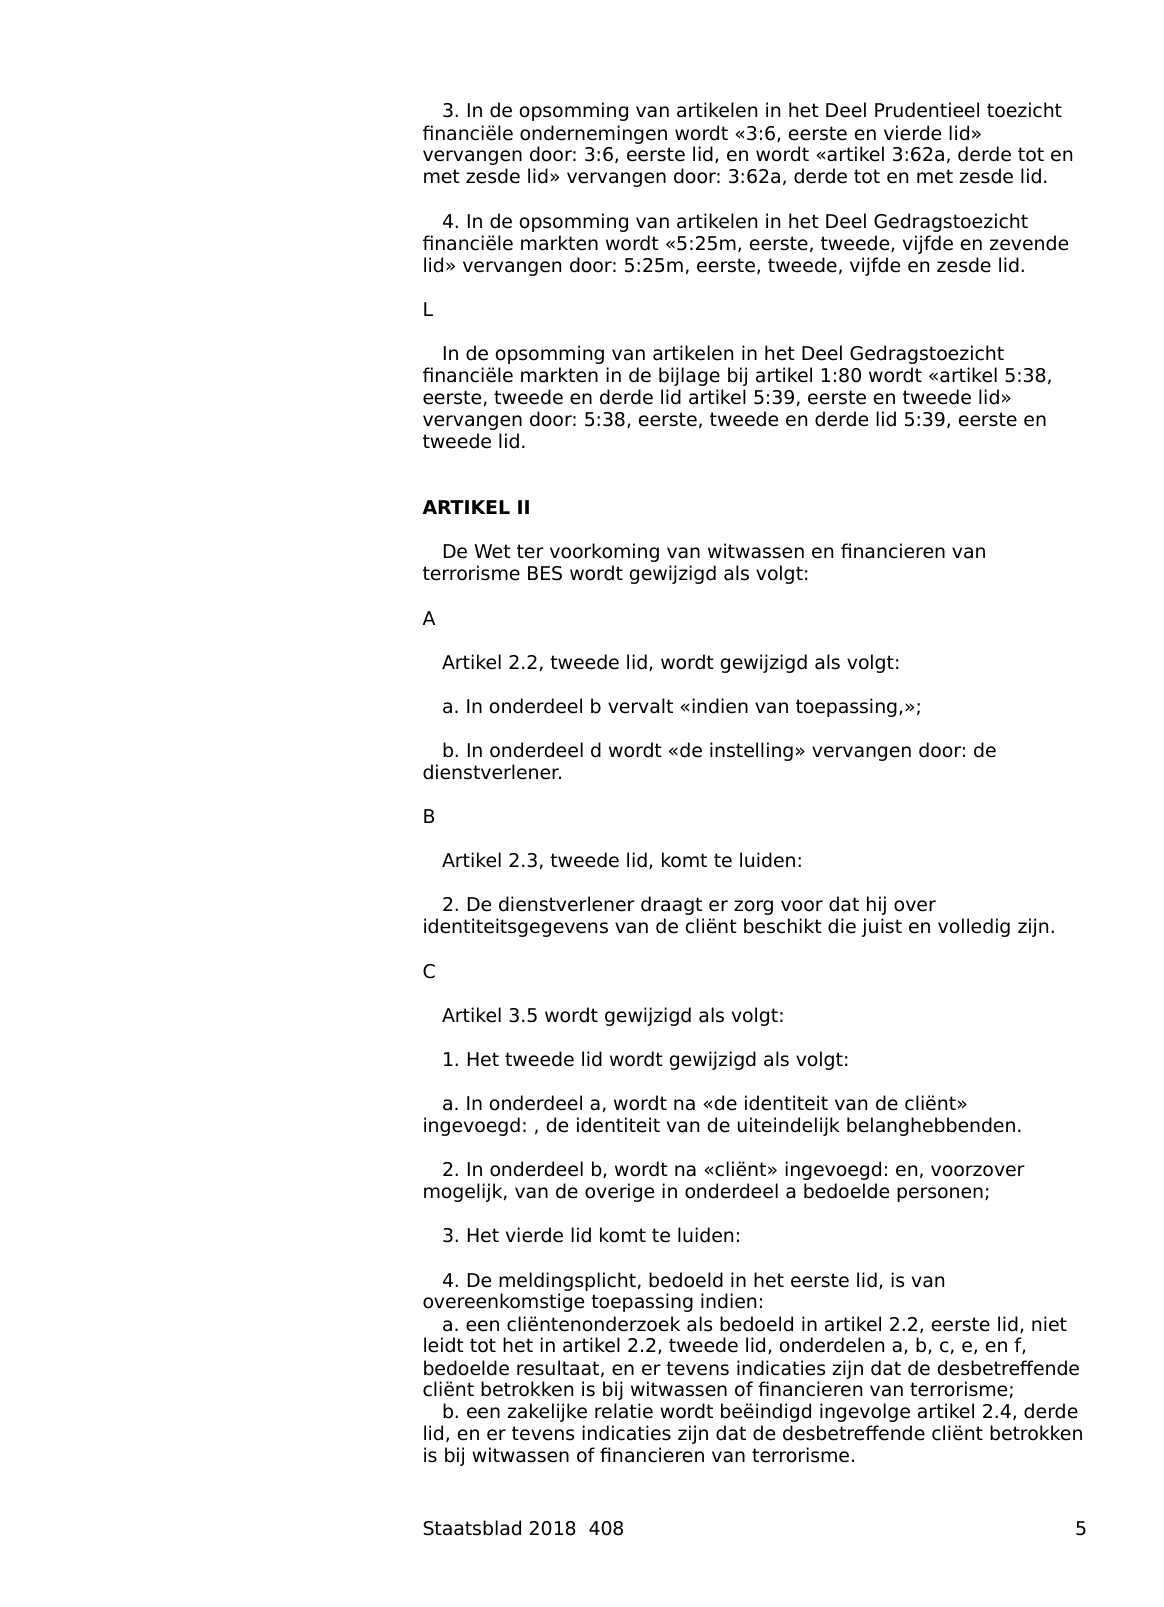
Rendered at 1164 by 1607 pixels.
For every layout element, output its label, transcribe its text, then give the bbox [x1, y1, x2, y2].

text 4. In de opsomming van artikelen in het Deel Gedragstoezicht financiële markten wordt «5:25m, eerste, tweede, vijfde en zevende lid» vervangen door: 5:25m, eerste, tweede, vijfde en zesde lid. [422, 211, 1087, 276]
text 3. Het vierde lid komt te luiden: [422, 1225, 1087, 1247]
text 1. Het tweede lid wordt gewijzigd als volgt: [422, 1049, 1087, 1071]
text Artikel 2.3, tweede lid, komt te luiden: [422, 850, 1087, 872]
text a. een cliëntenonderzoek als bedoeld in artikel 2.2, eerste lid, niet leidt tot het in artikel 2.2, tweede lid, onderdelen a, b, c, e, en f, bedoelde resultaat, en er tevens indicaties zijn dat de desbetreffende cliënt betrokken is bij witwassen of financieren van terrorisme; [422, 1313, 1087, 1401]
text b. een zakelijke relatie wordt beëindigd ingevolge artikel 2.4, derde lid, en er tevens indicaties zijn dat de desbetreffende cliënt betrokken is bij witwassen of financieren van terrorisme. [422, 1401, 1087, 1467]
text Artikel 2.2, tweede lid, wordt gewijzigd als volgt: [422, 652, 1087, 673]
text Artikel 3.5 wordt gewijzigd als volgt: [422, 1005, 1087, 1027]
text a. In onderdeel a, wordt na «de identiteit van de cliënt» ingevoegd: , de identiteit van de uiteindelijk belanghebbenden. [422, 1093, 1087, 1137]
text a. In onderdeel b vervalt «indien van toepassing,»; [422, 696, 1087, 718]
text In de opsomming van artikelen in het Deel Gedragstoezicht financiële markten in de bijlage bij artikel 1:80 wordt «artikel 5:38, eerste, tweede en derde lid artikel 5:39, eerste en tweede lid» vervangen door: 5:38, eerste, tweede en derde lid 5:39, eerste en tweede lid. [422, 343, 1087, 453]
text 2. De dienstverlener draagt er zorg voor dat hij over identiteitsgegevens van de cliënt beschikt die juist en volledig zijn. [422, 894, 1087, 938]
text b. In onderdeel d wordt «de instelling» vervangen door: de dienstverlener. [422, 740, 1087, 784]
text C [422, 961, 1087, 982]
text 2. In onderdeel b, wordt na «cliënt» ingevoegd: en, voorzover mogelijk, van de overige in onderdeel a bedoelde personen; [422, 1159, 1087, 1203]
text 4. De meldingsplicht, bedoeld in het eerste lid, is van overeenkomstige toepassing indien: [422, 1269, 1087, 1313]
subtitle ARTIKEL II [422, 497, 1087, 519]
text B [422, 806, 1087, 828]
text A [422, 607, 1087, 629]
text 3. In de opsomming van artikelen in het Deel Prudentieel toezicht financiële ondernemingen wordt «3:6, eerste en vierde lid» vervangen door: 3:6, eerste lid, en wordt «artikel 3:62a, derde tot en met zesde lid» vervangen door: 3:62a, derde tot en met zesde lid. [422, 100, 1087, 188]
text L [422, 299, 1087, 321]
text De Wet ter voorkoming van witwassen en financieren van terrorisme BES wordt gewijzigd als volgt: [422, 541, 1087, 585]
